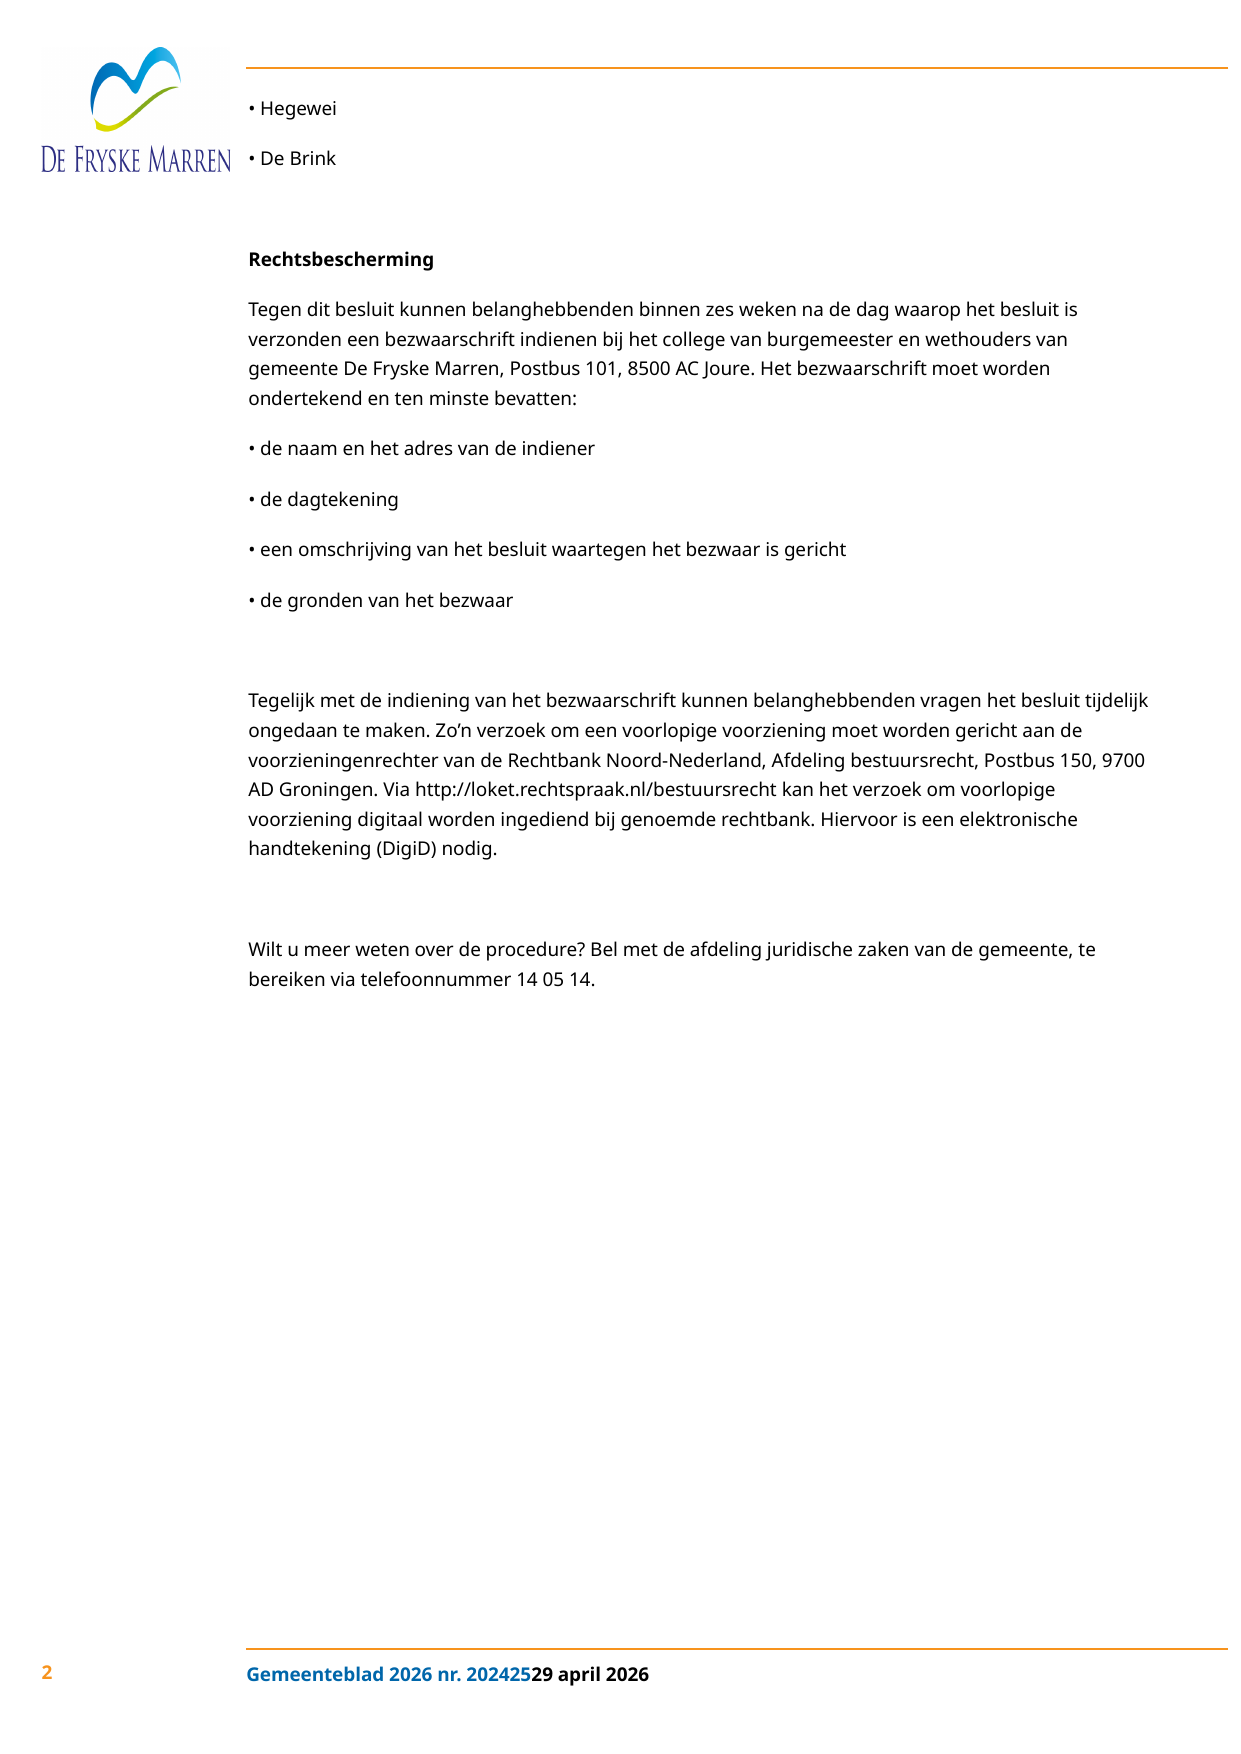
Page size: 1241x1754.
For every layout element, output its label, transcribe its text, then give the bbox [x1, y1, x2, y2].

text • de gronden van het bezwaar [248, 587, 1152, 613]
text • de naam en het adres van de indiener [248, 436, 1152, 461]
text Wilt u meer weten over de procedure? Bel met de afdeling juridische zaken van de gemeente, te bereiken via telefoonnummer 14 05 14. [248, 936, 1152, 992]
text • De Brink [248, 145, 1152, 171]
text Tegen dit besluit kunnen belanghebbenden binnen zes weken na de dag waarop het besluit is verzonden een bezwaarschrift indienen bij het college van burgemeester en wethouders van gemeente De Fryske Marren, Postbus 101, 8500 AC Joure. Het bezwaarschrift moet worden ondertekend en ten minste bevatten: [248, 296, 1152, 411]
text • de dagtekening [248, 486, 1152, 512]
picture [41, 47, 231, 172]
text Rechtsbescherming [248, 246, 1152, 272]
text Tegelijk met de indiening van het bezwaarschrift kunnen belanghebbenden vragen het besluit tijdelijk ongedaan te maken. Zo’n verzoek om een voorlopige voorziening moet worden gericht aan de voorzieningenrechter van de Rechtbank Noord-Nederland, Afdeling bestuursrecht, Postbus 150, 9700 AD Groningen. Via http://loket.rechtspraak.nl/bestuursrecht kan het verzoek om voorlopige voorziening digitaal worden ingediend bij genoemde rechtbank. Hiervoor is een elektronische handtekening (DigiD) nodig. [248, 688, 1152, 861]
text • een omschrijving van het besluit waartegen het bezwaar is gericht [248, 536, 1152, 562]
text • Hegewei [248, 95, 1152, 121]
